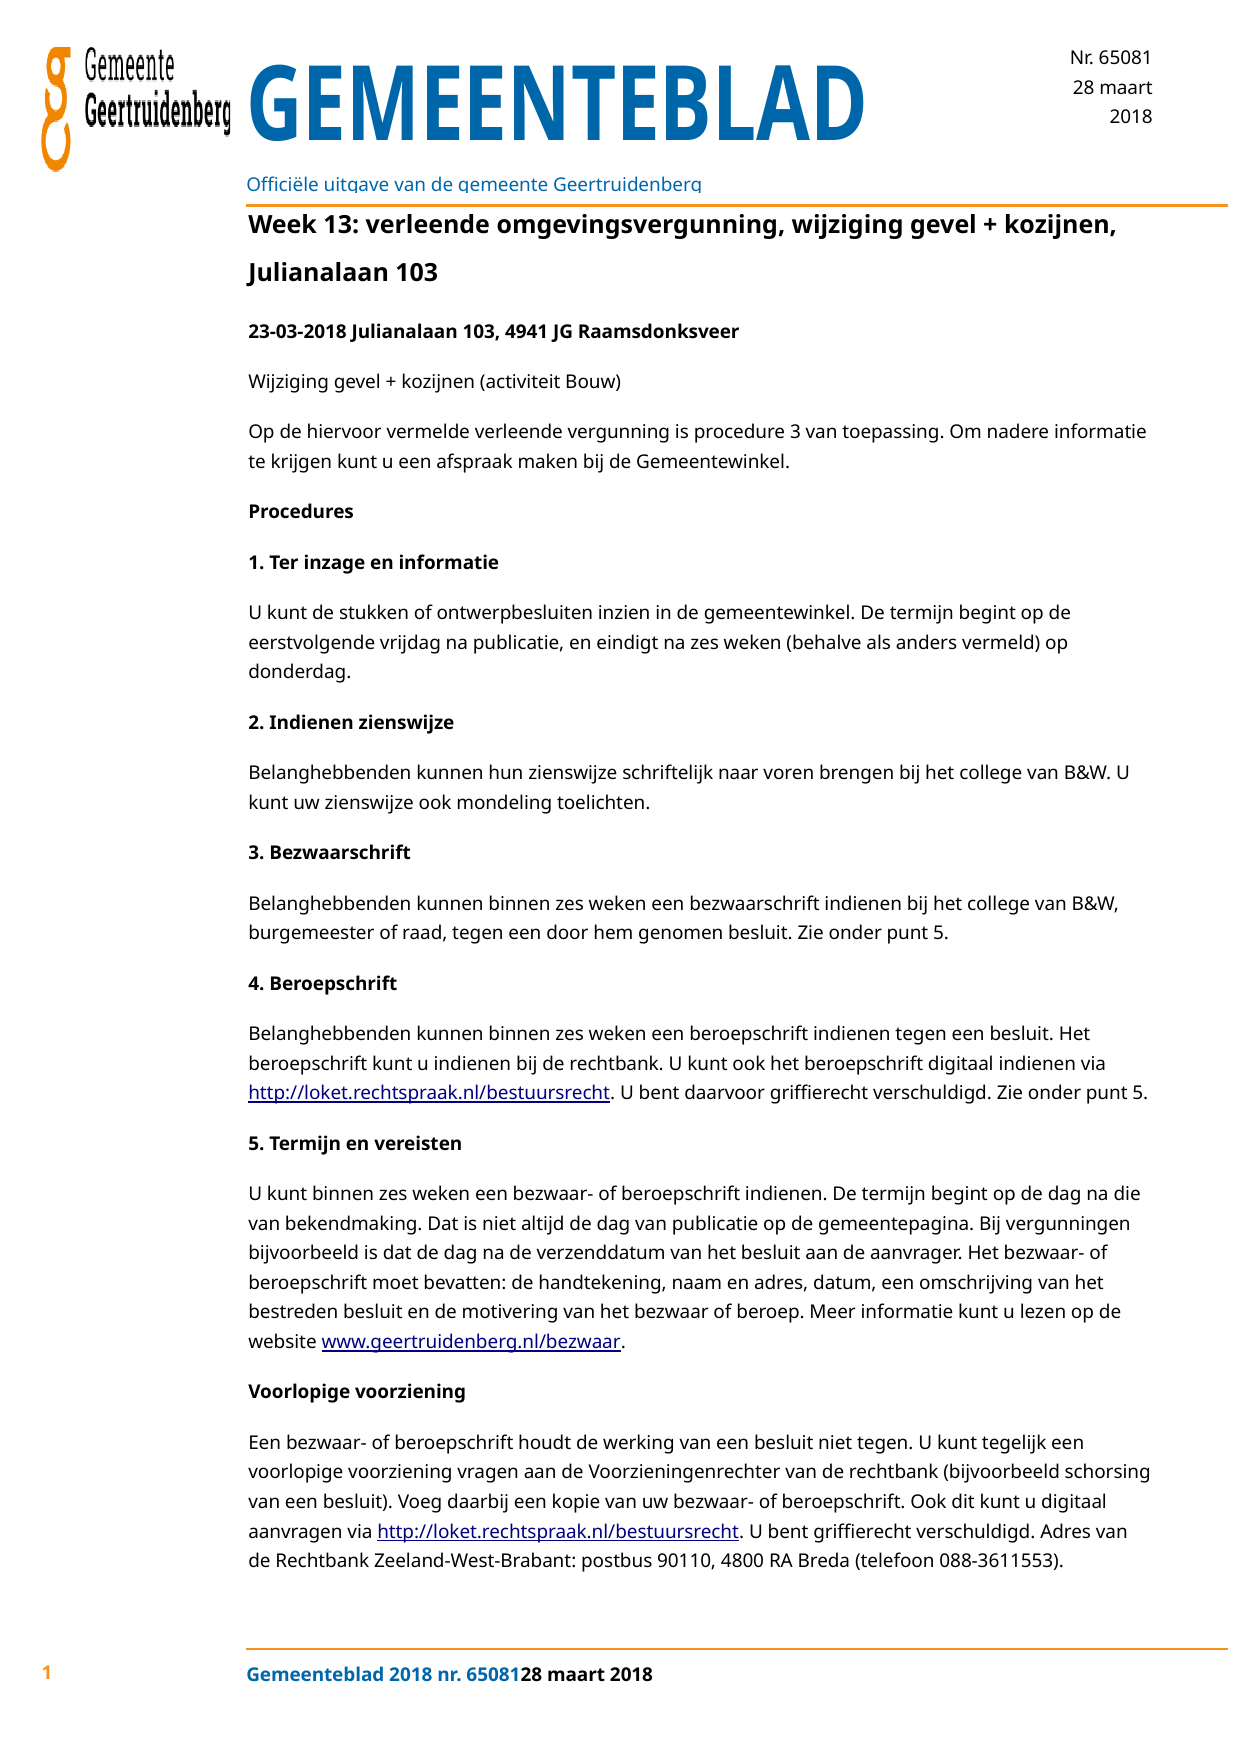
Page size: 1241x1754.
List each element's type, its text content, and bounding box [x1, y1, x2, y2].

text 1. Ter inzage en informatie [248, 549, 1152, 575]
text 2. Indienen zienswijze [248, 709, 1152, 735]
text Procedures [248, 499, 1152, 524]
text Een bezwaar- of beroepschrift houdt de werking van een besluit niet tegen. U kunt tegelijk een voorlopige voorziening vragen aan de Voorzieningenrechter van de rechtbank (bijvoorbeeld schorsing van een besluit). Voeg daarbij een kopie van uw bezwaar- of beroepschrift. Ook dit kunt u digitaal aanvragen via http://loket.rechtspraak.nl/bestuursrecht. U bent griffierecht verschuldigd. Adres van de Rechtbank Zeeland-West-Brabant: postbus 90110, 4800 RA Breda (telefoon 088-3611553). [248, 1429, 1152, 1573]
text Belanghebbenden kunnen hun zienswijze schriftelijk naar voren brengen bij het college van B&W. U kunt uw zienswijze ook mondeling toelichten. [248, 759, 1152, 815]
text 23-03-2018 Julianalaan 103, 4941 JG Raamsdonksveer [248, 318, 1152, 344]
picture [41, 47, 231, 172]
text U kunt binnen zes weken een bezwaar- of beroepschrift indienen. De termijn begint op de dag na die van bekendmaking. Dat is niet altijd de dag van publicatie op de gemeentepagina. Bij vergunningen bijvoorbeeld is dat de dag na de verzenddatum van het besluit aan de aanvrager. Het bezwaar- of beroepschrift moet bevatten: de handtekening, naam en adres, datum, een omschrijving van het bestreden besluit en de motivering van het bezwaar of beroep. Meer informatie kunt u lezen op de website www.geertruidenberg.nl/bezwaar. [248, 1180, 1152, 1354]
text Belanghebbenden kunnen binnen zes weken een beroepschrift indienen tegen een besluit. Het beroepschrift kunt u indienen bij de rechtbank. U kunt ook het beroepschrift digitaal indienen via http://loket.rechtspraak.nl/bestuursrecht. U bent daarvoor griffierecht verschuldigd. Zie onder punt 5. [248, 1020, 1152, 1105]
text 3. Bezwaarschrift [248, 839, 1152, 865]
text Belanghebbenden kunnen binnen zes weken een bezwaarschrift indienen bij het college van B&W, burgemeester of raad, tegen een door hem genomen besluit. Zie onder punt 5. [248, 890, 1152, 945]
text 5. Termijn en vereisten [248, 1130, 1152, 1156]
text Op de hiervoor vermelde verleende vergunning is procedure 3 van toepassing. Om nadere informatie te krijgen kunt u een afspraak maken bij de Gemeentewinkel. [248, 419, 1152, 474]
text Week 13: verleende omgevingsvergunning, wijziging gevel + kozijnen, Julianalaan 103 [248, 207, 1152, 288]
text 4. Beroepschrift [248, 970, 1152, 996]
text Wijziging gevel + kozijnen (activiteit Bouw) [248, 368, 1152, 394]
text Voorlopige voorziening [248, 1379, 1152, 1404]
text U kunt de stukken of ontwerpbesluiten inzien in de gemeentewinkel. De termijn begint op de eerstvolgende vrijdag na publicatie, en eindigt na zes weken (behalve als anders vermeld) op donderdag. [248, 599, 1152, 684]
